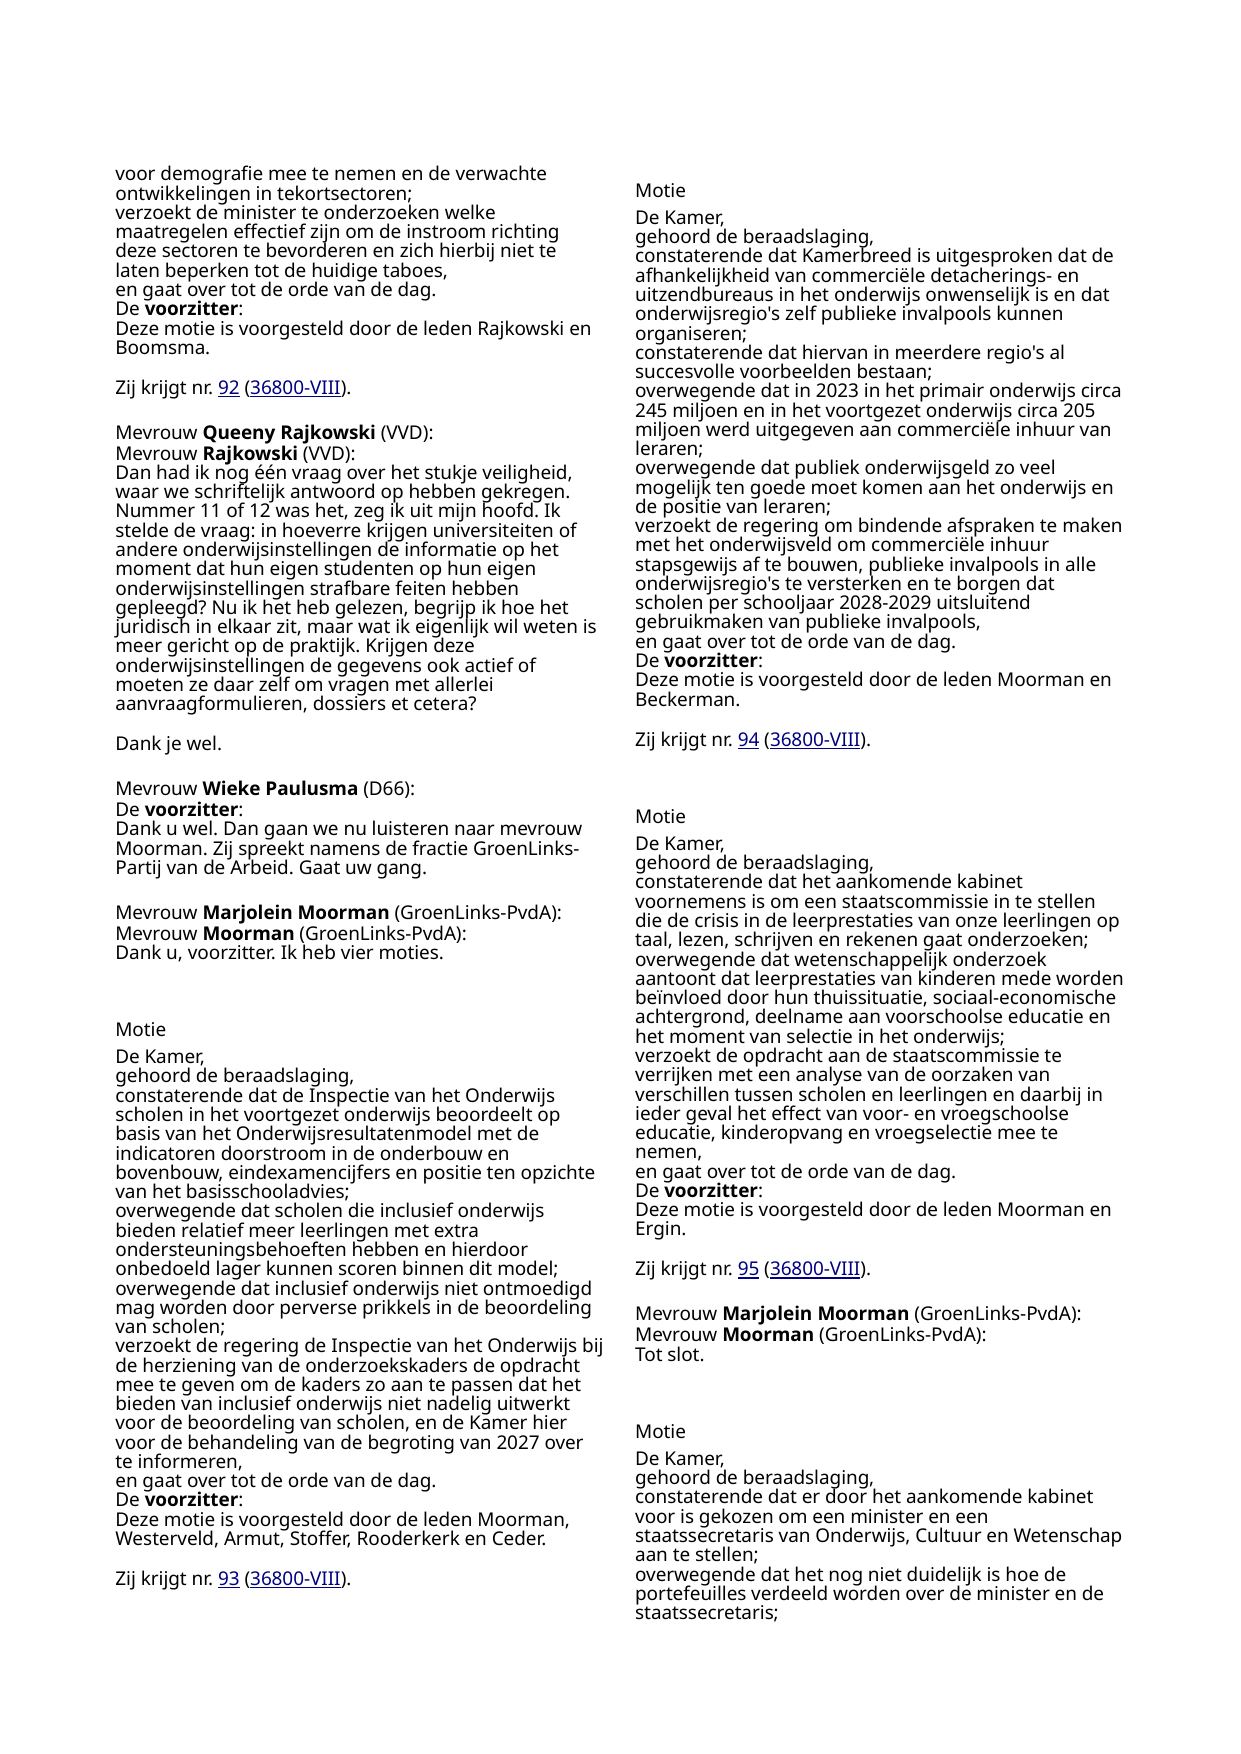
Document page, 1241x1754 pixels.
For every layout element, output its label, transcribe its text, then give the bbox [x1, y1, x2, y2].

text De voorzitter: [115, 801, 605, 820]
text Deze motie is voorgesteld door de leden Rajkowski en Boomsma. [115, 319, 605, 358]
text Motie [635, 803, 1125, 829]
text gehoord de beraadslaging, [635, 1469, 1125, 1488]
text Tot slot. [635, 1346, 1125, 1365]
text De Kamer, [635, 835, 1125, 854]
text De voorzitter: [635, 652, 1125, 671]
text Motie [115, 1017, 605, 1042]
text verzoekt de opdracht aan de staatscommissie te verrijken met een analyse van de oorzaken van verschillen tussen scholen en leerlingen en daarbij in ieder geval het effect van voor- en vroegschoolse educatie, kinderopvang en vroegselectie mee te nemen, [635, 1047, 1125, 1163]
text verzoekt de regering om bindende afspraken te maken met het onderwijsveld om commerciële inhuur stapsgewijs af te bouwen, publieke invalpools in alle onderwijsregio's te versterken en te borgen dat scholen per schooljaar 2028-2029 uitsluitend gebruikmaken van publieke invalpools, [635, 517, 1125, 633]
text constaterende dat Kamerbreed is uitgesproken dat de afhankelijkheid van commerciële detacherings- en uitzendbureaus in het onderwijs onwenselijk is en dat onderwijsregio's zelf publieke invalpools kunnen organiseren; [635, 247, 1125, 344]
text Mevrouw Moorman (GroenLinks-PvdA): [635, 1326, 1125, 1346]
text De Kamer, [635, 1450, 1125, 1469]
text Mevrouw Rajkowski (VVD): [115, 444, 605, 464]
text De voorzitter: [635, 1182, 1125, 1201]
text Mevrouw Marjolein Moorman (GroenLinks-PvdA): [115, 899, 605, 924]
text Deze motie is voorgesteld door de leden Moorman en Ergin. [635, 1201, 1125, 1240]
text Dan had ik nog één vraag over het stukje veiligheid, waar we schriftelijk antwoord op hebben gekregen. Nummer 11 of 12 was het, zeg ik uit mijn hoofd. Ik stelde de vraag: in hoeverre krijgen universiteiten of andere onderwijsinstellingen de informatie op het moment dat hun eigen studenten op hun eigen onderwijsinstellingen strafbare feiten hebben gepleegd? Nu ik het heb gelezen, begrijp ik hoe het juridisch in elkaar zit, maar wat ik eigenlijk wil weten is meer gericht op de praktijk. Krijgen deze onderwijsinstellingen de gegevens ook actief of moeten ze daar zelf om vragen met allerlei aanvraagformulieren, dossiers et cetera? [115, 464, 605, 714]
text De voorzitter: [115, 300, 605, 319]
text Zij krijgt nr. 93 (36800-VIII). [115, 1570, 605, 1589]
text Motie [635, 1418, 1125, 1444]
text Mevrouw Moorman (GroenLinks-PvdA): [115, 924, 605, 944]
text constaterende dat de Inspectie van het Onderwijs scholen in het voortgezet onderwijs beoordeelt op basis van het Onderwijsresultatenmodel met de indicatoren doorstroom in de onderbouw en bovenbouw, eindexamencijfers en positie ten opzichte van het basisschooladvies; [115, 1087, 605, 1202]
text overwegende dat scholen die inclusief onderwijs bieden relatief meer leerlingen met extra ondersteuningsbehoeften hebben en hierdoor onbedoeld lager kunnen scoren binnen dit model; [115, 1202, 605, 1279]
text Dank u wel. Dan gaan we nu luisteren naar mevrouw Moorman. Zij spreekt namens de fractie GroenLinks-Partij van de Arbeid. Gaat uw gang. [115, 820, 605, 878]
text Mevrouw Wieke Paulusma (D66): [115, 775, 605, 801]
text voor demografie mee te nemen en de verwachte ontwikkelingen in tekortsectoren; [115, 165, 605, 204]
text Deze motie is voorgesteld door de leden Moorman en Beckerman. [635, 671, 1125, 710]
text gehoord de beraadslaging, [635, 854, 1125, 873]
text constaterende dat het aankomende kabinet voornemens is om een staatscommissie in te stellen die de crisis in de leerprestaties van onze leerlingen op taal, lezen, schrijven en rekenen gaat onderzoeken; [635, 873, 1125, 951]
text en gaat over tot de orde van de dag. [635, 1163, 1125, 1182]
text en gaat over tot de orde van de dag. [115, 1472, 605, 1491]
text Mevrouw Queeny Rajkowski (VVD): [115, 419, 605, 444]
text constaterende dat hiervan in meerdere regio's al succesvolle voorbeelden bestaan; [635, 344, 1125, 382]
text verzoekt de minister te onderzoeken welke maatregelen effectief zijn om de instroom richting deze sectoren te bevorderen en zich hierbij niet te laten beperken tot de huidige taboes, [115, 204, 605, 281]
text Zij krijgt nr. 94 (36800-VIII). [635, 731, 1125, 750]
text De Kamer, [115, 1048, 605, 1067]
text Deze motie is voorgesteld door de leden Moorman, Westerveld, Armut, Stoffer, Rooderkerk en Ceder. [115, 1511, 605, 1549]
text verzoekt de regering de Inspectie van het Onderwijs bij de herziening van de onderzoekskaders de opdracht mee te geven om de kaders zo aan te passen dat het bieden van inclusief onderwijs niet nadelig uitwerkt voor de beoordeling van scholen, en de Kamer hier voor de behandeling van de begroting van 2027 over te informeren, [115, 1337, 605, 1472]
text overwegende dat publiek onderwijsgeld zo veel mogelijk ten goede moet komen aan het onderwijs en de positie van leraren; [635, 459, 1125, 517]
text De voorzitter: [115, 1491, 605, 1511]
text en gaat over tot de orde van de dag. [635, 633, 1125, 652]
text en gaat over tot de orde van de dag. [115, 281, 605, 300]
text Zij krijgt nr. 92 (36800-VIII). [115, 379, 605, 398]
text overwegende dat het nog niet duidelijk is hoe de portefeuilles verdeeld worden over de minister en de staatssecretaris; [635, 1566, 1125, 1623]
text overwegende dat inclusief onderwijs niet ontmoedigd mag worden door perverse prikkels in de beoordeling van scholen; [115, 1279, 605, 1337]
text Dank je wel. [115, 735, 605, 754]
text Zij krijgt nr. 95 (36800-VIII). [635, 1260, 1125, 1280]
text Motie [635, 177, 1125, 203]
text overwegende dat in 2023 in het primair onderwijs circa 245 miljoen en in het voortgezet onderwijs circa 205 miljoen werd uitgegeven aan commerciële inhuur van leraren; [635, 382, 1125, 459]
text gehoord de beraadslaging, [635, 228, 1125, 247]
text constaterende dat er door het aankomende kabinet voor is gekozen om een minister en een staatssecretaris van Onderwijs, Cultuur en Wetenschap aan te stellen; [635, 1488, 1125, 1566]
text overwegende dat wetenschappelijk onderzoek aantoont dat leerprestaties van kinderen mede worden beïnvloed door hun thuissituatie, sociaal-economische achtergrond, deelname aan voorschoolse educatie en het moment van selectie in het onderwijs; [635, 951, 1125, 1047]
text Mevrouw Marjolein Moorman (GroenLinks-PvdA): [635, 1301, 1125, 1326]
text gehoord de beraadslaging, [115, 1067, 605, 1087]
text Dank u, voorzitter. Ik heb vier moties. [115, 944, 605, 963]
text De Kamer, [635, 209, 1125, 228]
